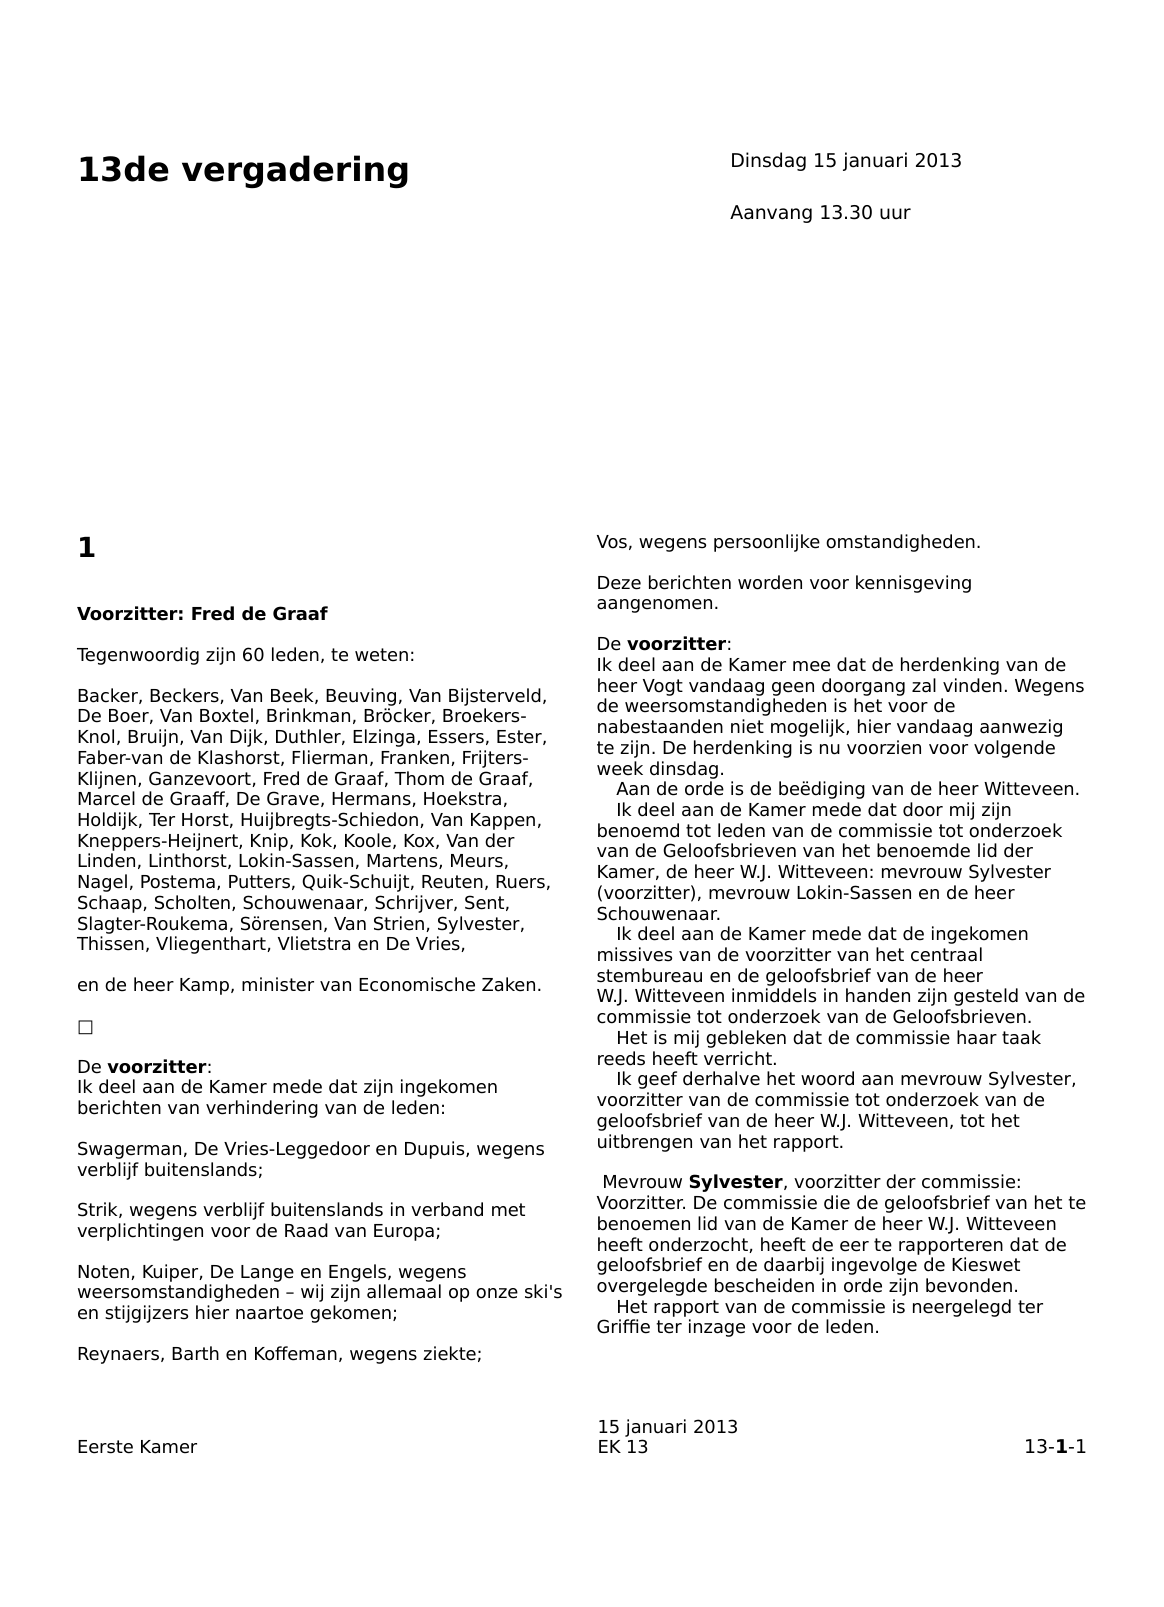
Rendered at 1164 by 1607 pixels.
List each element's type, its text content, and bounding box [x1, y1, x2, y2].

text en de heer Kamp, minister van Economische Zaken. [77, 975, 567, 996]
text De voorzitter: [77, 1056, 567, 1077]
text □ [77, 1016, 567, 1036]
text Het rapport van de commissie is neergelegd ter Griffie ter inzage voor de leden. [596, 1297, 1087, 1338]
text Ik deel aan de Kamer mede dat de ingekomen missives van de voorzitter van het centraal stembureau en de geloofsbrief van de heer W.J. Witteveen inmiddels in handen zijn gesteld van de commissie tot onderzoek van de Geloofsbrieven. [596, 924, 1087, 1028]
text Strik, wegens verblijf buitenslands in verband met verplichtingen voor de Raad van Europa; [77, 1200, 567, 1242]
title 1 [77, 532, 567, 564]
table_header Dinsdag 15 januari 2013 [730, 150, 1087, 202]
text Backer, Beckers, Van Beek, Beuving, Van Bijsterveld, De Boer, Van Boxtel, Brinkman, Bröcker, Broekers-Knol, Bruijn, Van Dijk, Duthler, Elzinga, Essers, Ester, Faber-van de Klashorst, Flierman, Franken, Frijters-Klijnen, Ganzevoort, Fred de Graaf, Thom de Graaf, Marcel de Graaff, De Grave, Hermans, Hoekstra, Holdijk, Ter Horst, Huijbregts-Schiedon, Van Kappen, Kneppers-Heijnert, Knip, Kok, Koole, Kox, Van der Linden, Linthorst, Lokin-Sassen, Martens, Meurs, Nagel, Postema, Putters, Quik-Schuijt, Reuten, Ruers, Schaap, Scholten, Schouwenaar, Schrijver, Sent, Slagter-Roukema, Sörensen, Van Strien, Sylvester, Thissen, Vliegenthart, Vlietstra en De Vries, [77, 686, 567, 955]
text Vos, wegens persoonlijke omstandigheden. [596, 532, 1087, 552]
text Noten, Kuiper, De Lange en Engels, wegens weersomstandigheden – wij zijn allemaal op onze ski's en stijgijzers hier naartoe gekomen; [77, 1262, 567, 1324]
text Ik deel aan de Kamer mee dat de herdenking van de heer Vogt vandaag geen doorgang zal vinden. Wegens de weersomstandigheden is het voor de nabestaanden niet mogelijk, hier vandaag aanwezig te zijn. De herdenking is nu voorzien voor volgende week dinsdag. [596, 655, 1087, 779]
text Voorzitter. De commissie die de geloofsbrief van het te benoemen lid van de Kamer de heer W.J. Witteveen heeft onderzocht, heeft de eer te rapporteren dat de geloofsbrief en de daarbij ingevolge de Kieswet overgelegde bescheiden in orde zijn bevonden. [596, 1193, 1087, 1297]
text Ik geef derhalve het woord aan mevrouw Sylvester, voorzitter van de commissie tot onderzoek van de geloofsbrief van de heer W.J. Witteveen, tot het uitbrengen van het rapport. [596, 1069, 1087, 1152]
text Aan de orde is de beëdiging van de heer Witteveen. [596, 779, 1087, 800]
text Deze berichten worden voor kennisgeving aangenomen. [596, 572, 1087, 614]
table_cell Aanvang 13.30 uur [730, 202, 1087, 254]
text Reynaers, Barth en Koffeman, wegens ziekte; [77, 1344, 567, 1364]
text Ik deel aan de Kamer mede dat zijn ingekomen berichten van verhindering van de leden: [77, 1077, 567, 1119]
text Tegenwoordig zijn 60 leden, te weten: [77, 645, 567, 666]
text Voorzitter: Fred de Graaf [77, 604, 567, 625]
text Swagerman, De Vries-Leggedoor en Dupuis, wegens verblijf buitenslands; [77, 1139, 567, 1180]
text Het is mij gebleken dat de commissie haar taak reeds heeft verricht. [596, 1028, 1087, 1069]
table_header 13de vergadering [77, 150, 730, 254]
text Mevrouw Sylvester, voorzitter der commissie: [596, 1172, 1087, 1193]
text De voorzitter: [596, 634, 1087, 655]
text Ik deel aan de Kamer mede dat door mij zijn benoemd tot leden van de commissie tot onderzoek van de Geloofsbrieven van het benoemde lid der Kamer, de heer W.J. Witteveen: mevrouw Sylvester (voorzitter), mevrouw Lokin-Sassen en de heer Schouwenaar. [596, 800, 1087, 924]
